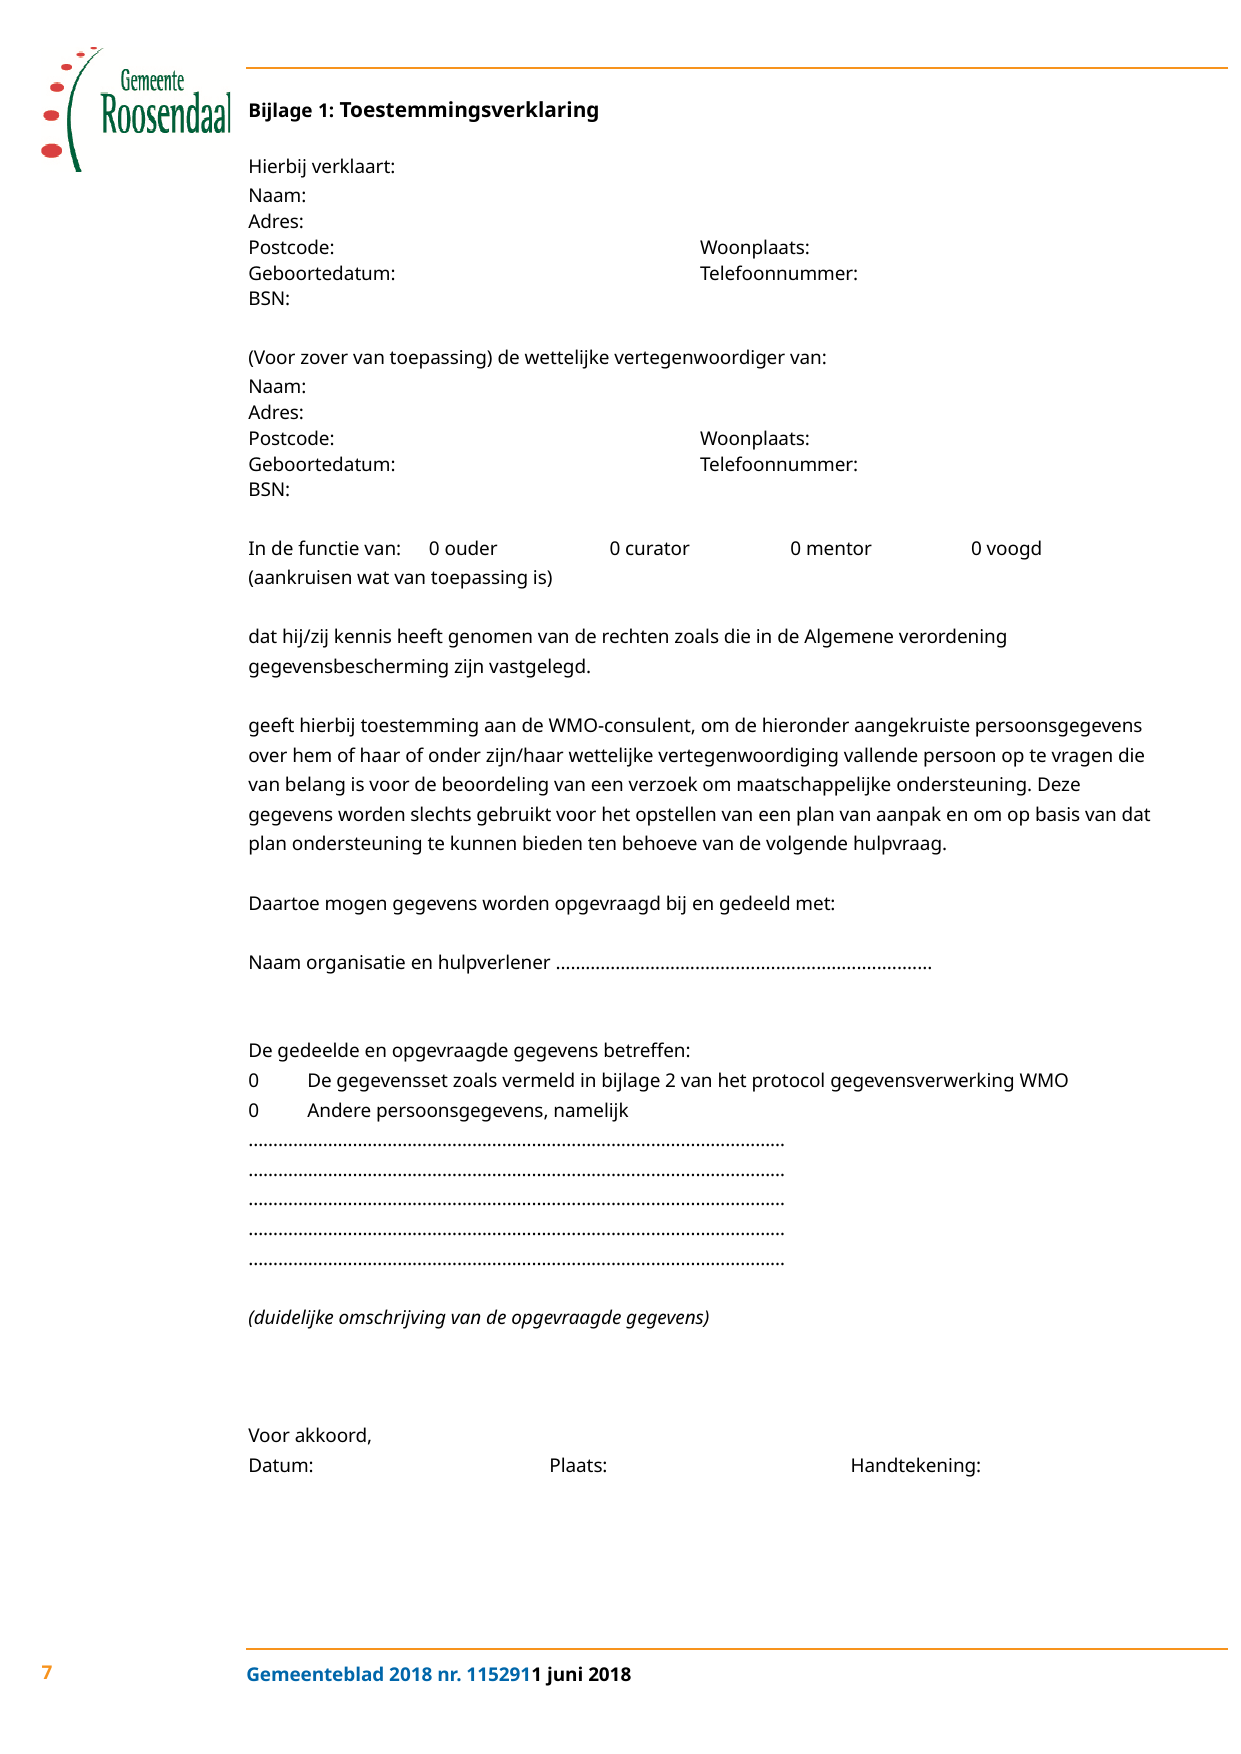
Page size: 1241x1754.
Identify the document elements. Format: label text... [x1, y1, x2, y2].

table_cell Adres: [248, 208, 700, 234]
table_cell BSN: [248, 286, 700, 311]
text Naam organisatie en hulpverlener ………………………................................................ [248, 949, 1152, 974]
table_header In de functie van: [248, 535, 429, 561]
table_cell Woonplaats: [700, 234, 1152, 260]
picture [41, 47, 231, 172]
text (Voor zover van toepassing) de wettelijke vertegenwoordiger van: [248, 344, 1152, 370]
table_header [700, 183, 1152, 208]
table_cell Postcode: [248, 234, 700, 260]
text ……………………………………………………………………………………………… [248, 1245, 1152, 1270]
table_cell Woonplaats: [700, 425, 1152, 451]
table_header 0 ouder [429, 535, 609, 561]
text (duidelijke omschrijving van de opgevraagde gegevens) [248, 1304, 1152, 1329]
list Andere persoonsgegevens, namelijk [248, 1097, 1152, 1122]
text Daartoe mogen gegevens worden opgevraagd bij en gedeeld met: [248, 890, 1152, 915]
text Hierbij verklaart: [248, 153, 1152, 179]
text geeft hierbij toestemming aan de WMO-consulent, om de hieronder aangekruiste persoonsgegevens over hem of haar of onder zijn/haar wettelijke vertegenwoordiging vallende persoon op te vragen die van belang is voor de beoordeling van een verzoek om maatschappelijke ondersteuning. Deze gegevens worden slechts gebruikt voor het opstellen van een plan van aanpak en om op basis van dat plan ondersteuning te kunnen bieden ten behoeve van de volgende hulpvraag. [248, 712, 1152, 856]
table_cell Postcode: [248, 425, 700, 451]
table_cell [700, 477, 1152, 502]
table_cell [700, 286, 1152, 311]
table_header Datum: [248, 1452, 549, 1478]
table_cell [700, 400, 1152, 425]
text Voor akkoord, [248, 1422, 1152, 1448]
table_header 0 curator [609, 535, 790, 561]
table_header Naam: [248, 183, 700, 208]
table_header Handtekening: [850, 1452, 1152, 1478]
table_cell BSN: [248, 477, 700, 502]
text ……………………………………………………………………………………………… [248, 1156, 1152, 1182]
text (aankruisen wat van toepassing is) [248, 564, 1152, 590]
text ……………………………………………………………………………………………… [248, 1186, 1152, 1211]
table_header 0 voogd [971, 535, 1152, 561]
table_header Plaats: [549, 1452, 850, 1478]
table_header [700, 374, 1152, 399]
text ……………………………………………………………………………………………… [248, 1126, 1152, 1152]
list De gegevensset zoals vermeld in bijlage 2 van het protocol gegevensverwerking WMO [248, 1067, 1152, 1093]
text De gedeelde en opgevraagde gegevens betreffen: [248, 1038, 1152, 1063]
text dat hij/zij kennis heeft genomen van de rechten zoals die in de Algemene verordening gegevensbescherming zijn vastgelegd. [248, 623, 1152, 679]
table_cell Adres: [248, 400, 700, 425]
table_header Naam: [248, 374, 700, 399]
table_cell Geboortedatum: [248, 260, 700, 286]
table_cell Telefoonnummer: [700, 451, 1152, 477]
text Bijlage 1: Toestemmingsverklaring [248, 95, 1152, 123]
text ……………………………………………………………………………………………… [248, 1215, 1152, 1241]
table_cell Telefoonnummer: [700, 260, 1152, 286]
table_cell Geboortedatum: [248, 451, 700, 477]
table_cell [700, 208, 1152, 234]
table_header 0 mentor [790, 535, 971, 561]
